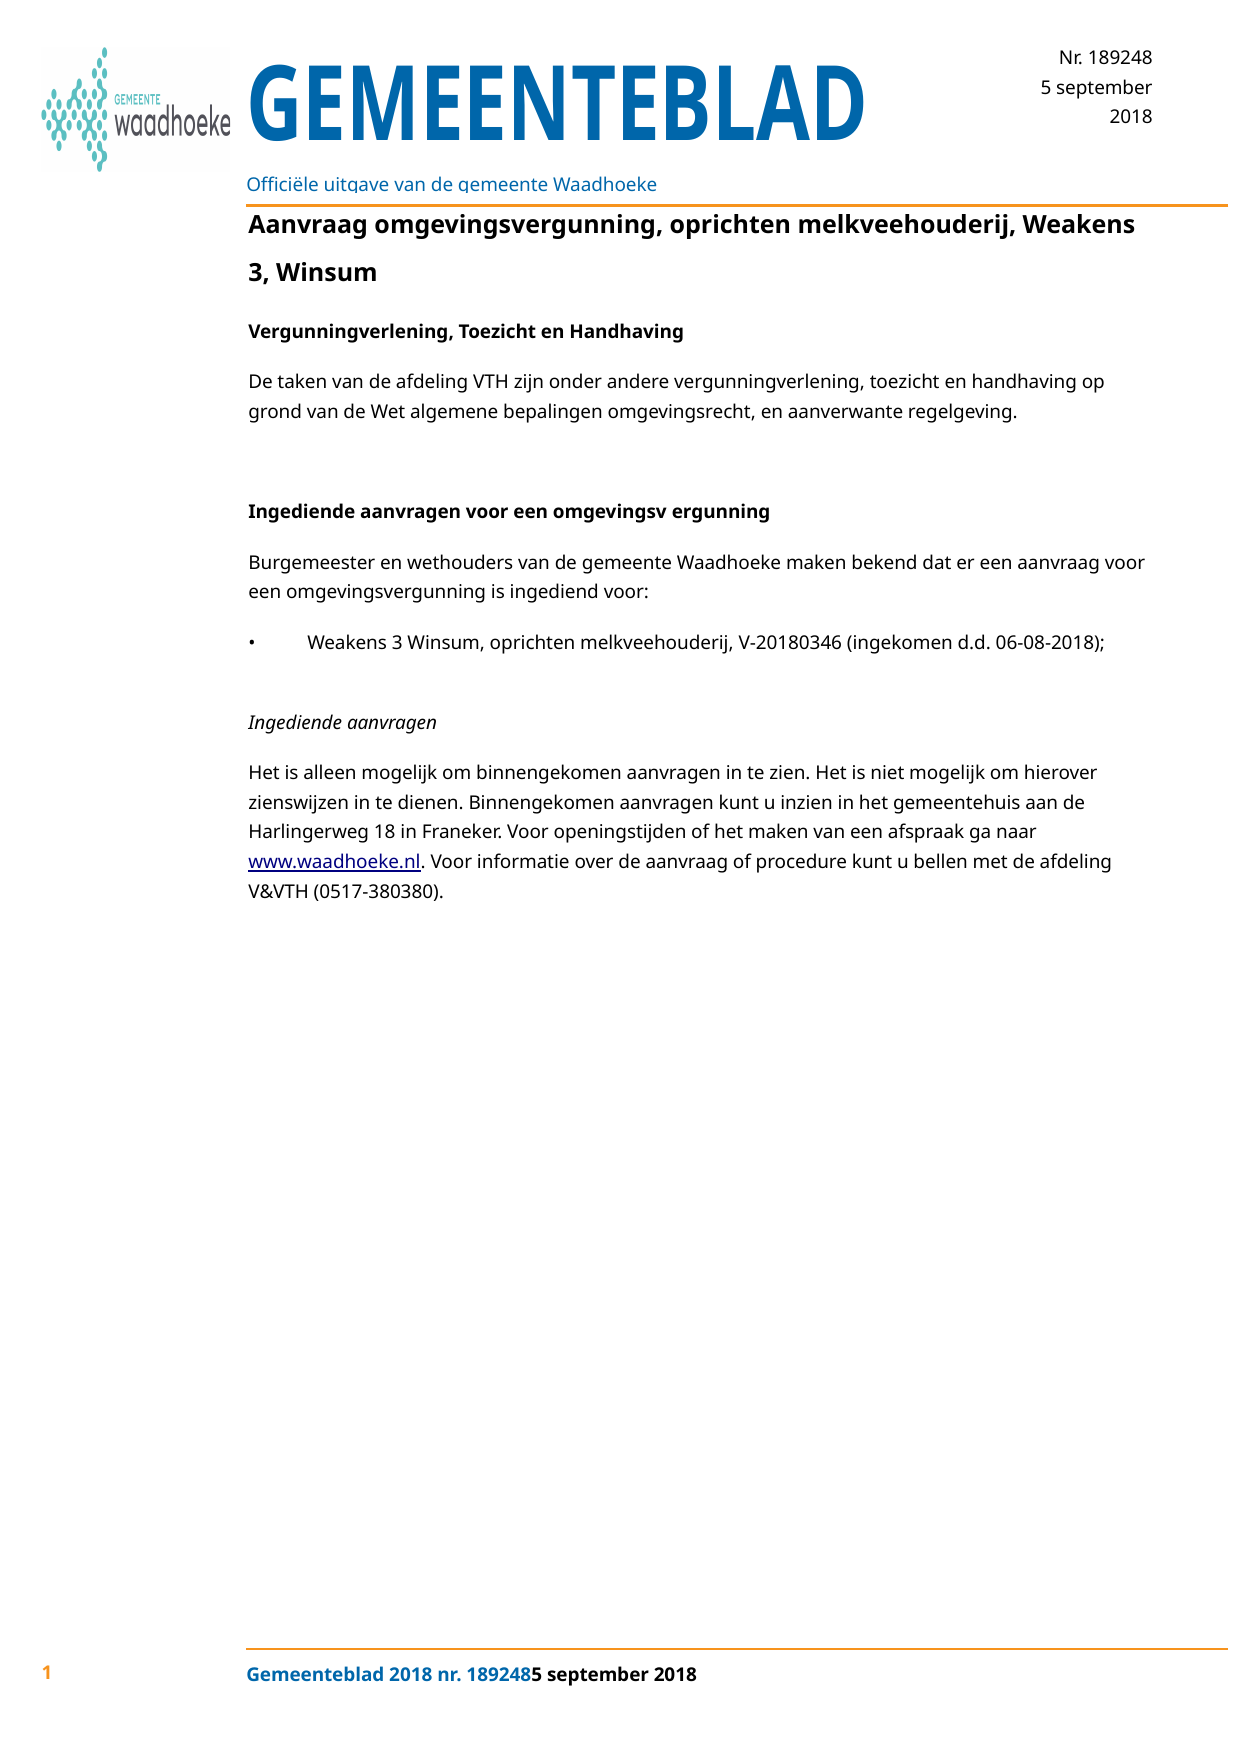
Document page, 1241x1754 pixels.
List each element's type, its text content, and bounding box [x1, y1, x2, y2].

text De taken van de afdeling VTH zijn onder andere vergunningverlening, toezicht en handhaving op grond van de Wet algemene bepalingen omgevingsrecht, en aanverwante regelgeving. [248, 368, 1152, 424]
text Vergunningverlening, Toezicht en Handhaving [248, 318, 1152, 344]
text Het is alleen mogelijk om binnengekomen aanvragen in te zien. Het is niet mogelijk om hierover zienswijzen in te dienen. Binnengekomen aanvragen kunt u inzien in het gemeentehuis aan de Harlingerweg 18 in Franeker. Voor openingstijden of het maken van een afspraak ga naar www.waadhoeke.nl. Voor informatie over de aanvraag of procedure kunt u bellen met de afdeling V&VTH (0517-380380). [248, 759, 1152, 904]
text Burgemeester en wethouders van de gemeente Waadhoeke maken bekend dat er een aanvraag voor een omgevingsvergunning is ingediend voor: [248, 549, 1152, 604]
text Aanvraag omgevingsvergunning, oprichten melkveehouderij, Weakens 3, Winsum [248, 207, 1152, 288]
text Ingediende aanvragen voor een omgevingsv ergunning [248, 499, 1152, 524]
list Weakens 3 Winsum, oprichten melkveehouderij, V-20180346 (ingekomen d.d. 06-08-2018); [248, 629, 1152, 655]
text Ingediende aanvragen [248, 709, 1152, 735]
picture [41, 47, 231, 172]
